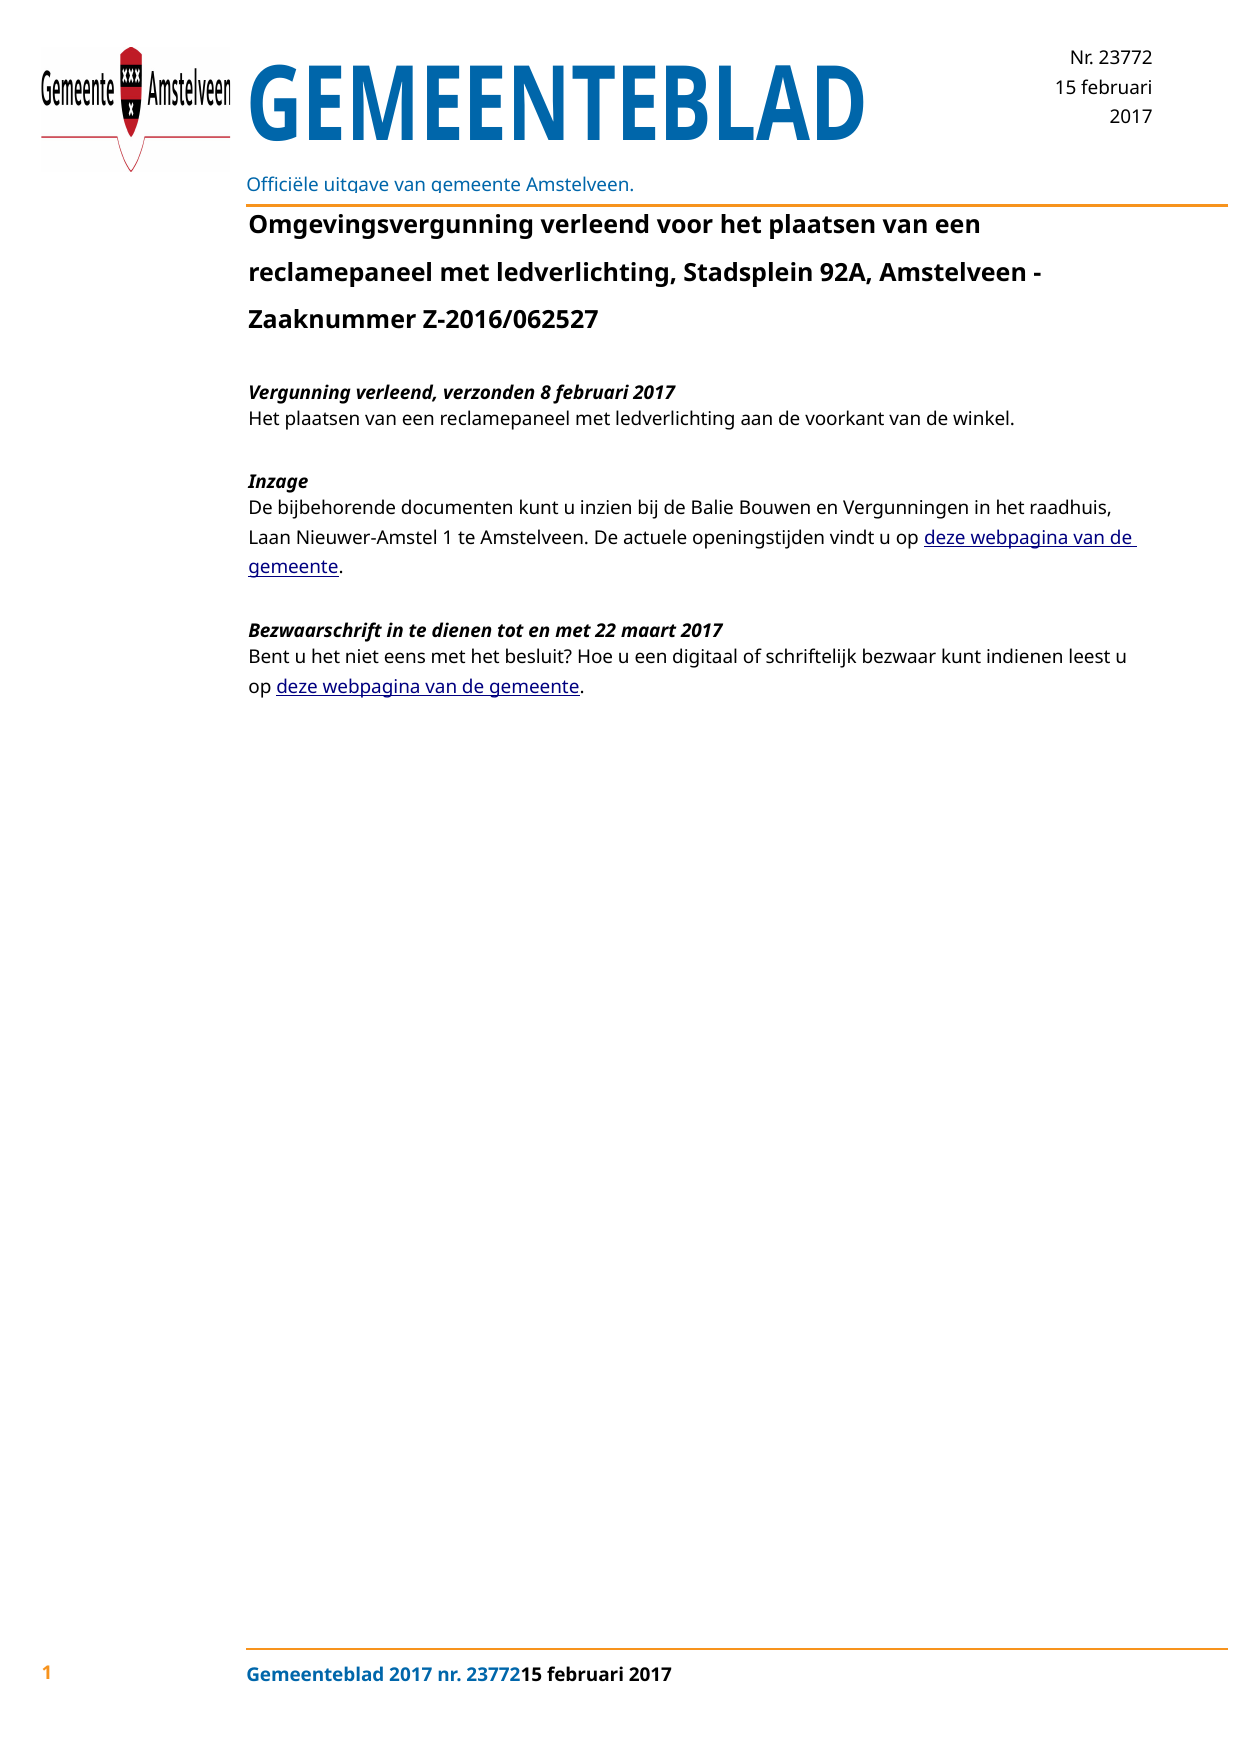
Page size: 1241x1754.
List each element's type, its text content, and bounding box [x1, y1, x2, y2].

picture [41, 47, 231, 172]
text Vergunning verleend, verzonden 8 februari 2017 [248, 379, 1152, 405]
text Inzage [248, 469, 1152, 494]
text De bijbehorende documenten kunt u inzien bij de Balie Bouwen en Vergunningen in het raadhuis, Laan Nieuwer-Amstel 1 te Amstelveen. De actuele openingstijden vindt u op deze webpagina van de gemeente. [248, 494, 1152, 579]
text Bent u het niet eens met het besluit? Hoe u een digitaal of schriftelijk bezwaar kunt indienen leest u op deze webpagina van de gemeente. [248, 643, 1152, 699]
text Omgevingsvergunning verleend voor het plaatsen van een reclamepaneel met ledverlichting, Stadsplein 92A, Amstelveen - Zaaknummer Z-2016/062527 [248, 207, 1152, 336]
text Het plaatsen van een reclamepaneel met ledverlichting aan de voorkant van de winkel. [248, 405, 1152, 431]
text Bezwaarschrift in te dienen tot en met 22 maart 2017 [248, 618, 1152, 643]
